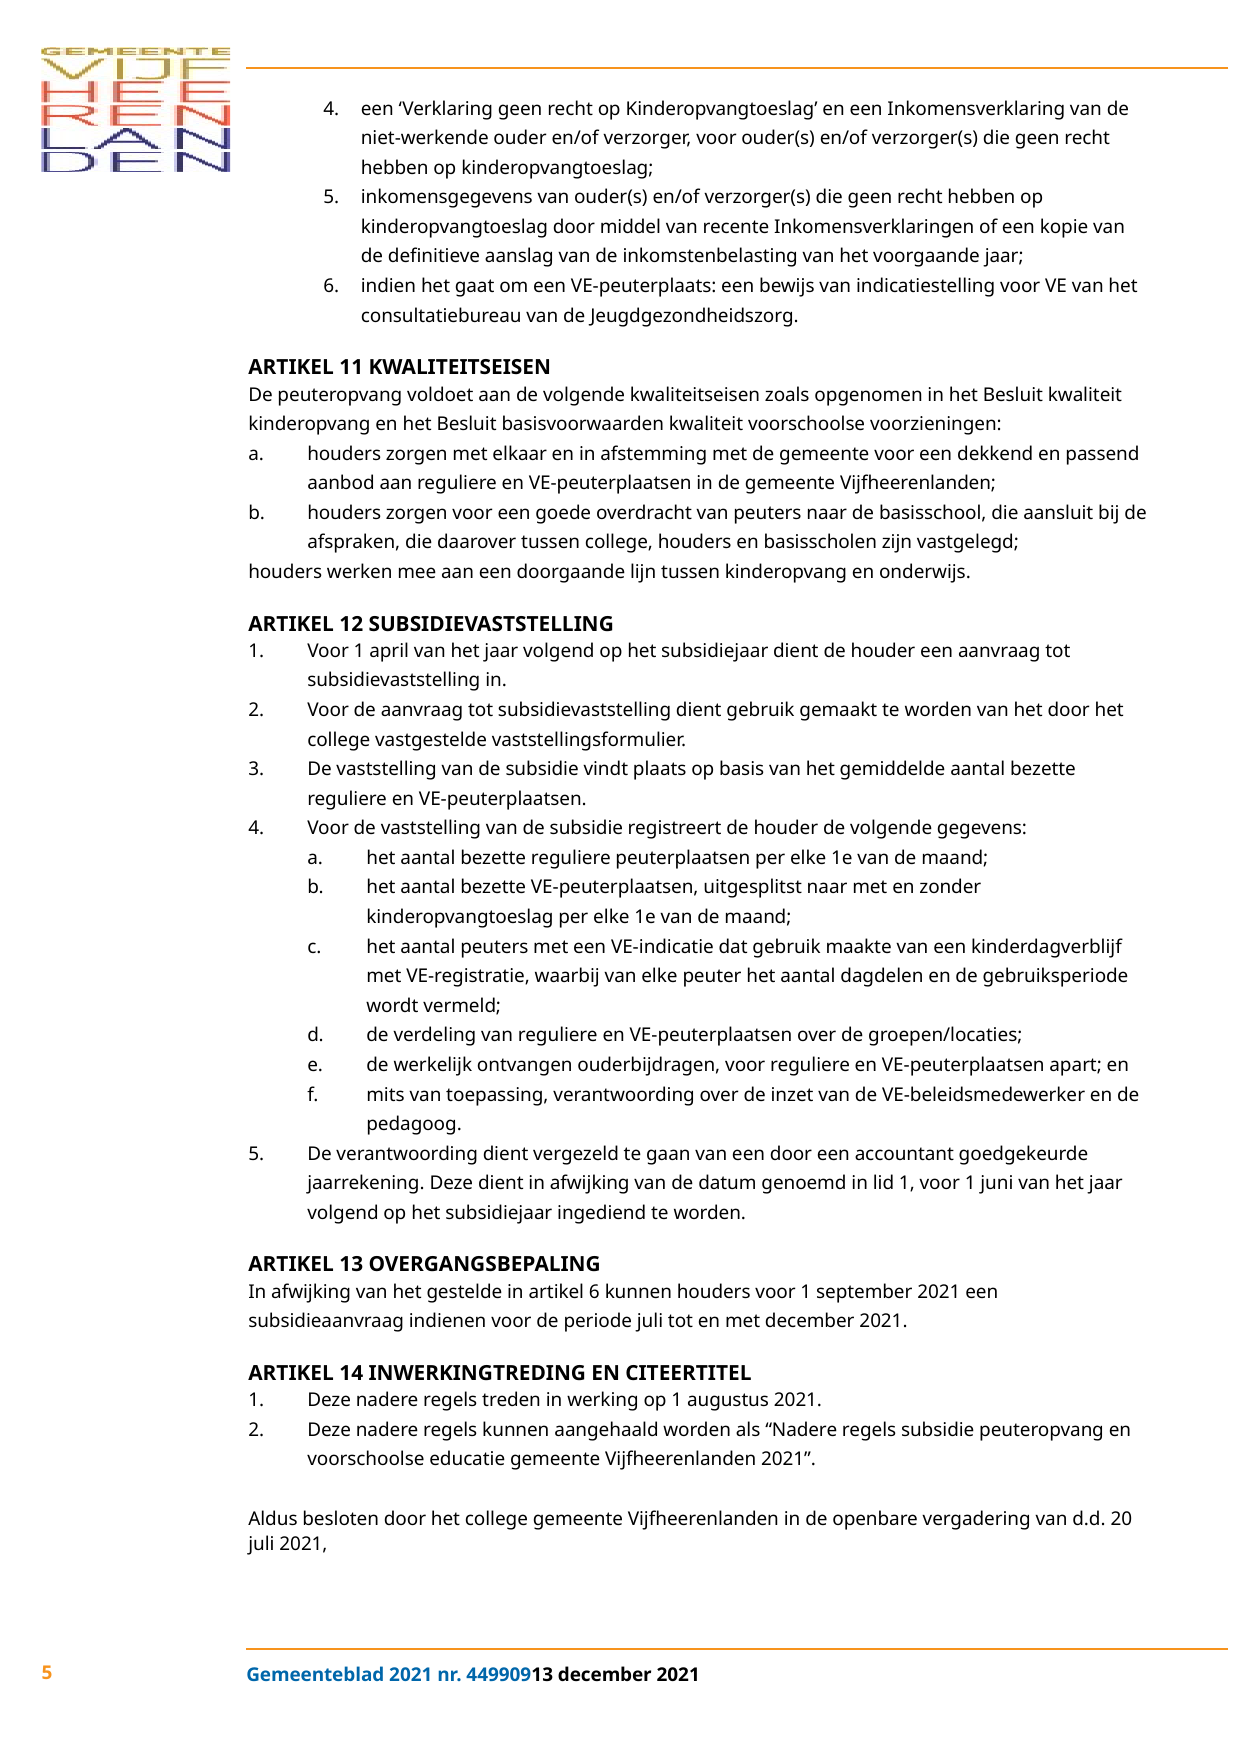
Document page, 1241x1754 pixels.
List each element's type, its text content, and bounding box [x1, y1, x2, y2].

text ARTIKEL 14 INWERKINGTREDING EN CITEERTITEL [248, 1358, 1152, 1386]
list De vaststelling van de subsidie vindt plaats op basis van het gemiddelde aantal bezette reguliere en VE-peuterplaatsen. [248, 755, 1152, 811]
text In afwijking van het gestelde in artikel 6 kunnen houders voor 1 september 2021 een subsidieaanvraag indienen voor de periode juli tot en met december 2021. [248, 1278, 1152, 1333]
list Voor de vaststelling van de subsidie registreert de houder de volgende gegevens: [248, 814, 1152, 840]
list houders zorgen voor een goede overdracht van peuters naar de basisschool, die aansluit bij de afspraken, die daarover tussen college, houders en basisscholen zijn vastgelegd; [248, 499, 1152, 554]
list indien het gaat om een VE-peuterplaats: een bewijs van indicatiestelling voor VE van het consultatiebureau van de Jeugdgezondheidszorg. [323, 272, 1152, 328]
text De peuteropvang voldoet aan de volgende kwaliteitseisen zoals opgenomen in het Besluit kwaliteit kinderopvang en het Besluit basisvoorwaarden kwaliteit voorschoolse voorzieningen: [248, 381, 1152, 436]
list Deze nadere regels treden in werking op 1 augustus 2021. [248, 1386, 1152, 1412]
list de werkelijk ontvangen ouderbijdragen, voor reguliere en VE-peuterplaatsen apart; en [307, 1051, 1152, 1077]
list Voor 1 april van het jaar volgend op het subsidiejaar dient de houder een aanvraag tot subsidievaststelling in. [248, 637, 1152, 692]
picture [41, 47, 231, 172]
list houders zorgen met elkaar en in afstemming met de gemeente voor een dekkend en passend aanbod aan reguliere en VE-peuterplaatsen in de gemeente Vijfheerenlanden; [248, 440, 1152, 495]
list het aantal bezette reguliere peuterplaatsen per elke 1e van de maand; [307, 844, 1152, 870]
list De verantwoording dient vergezeld te gaan van een door een accountant goedgekeurde jaarrekening. Deze dient in afwijking van de datum genoemd in lid 1, voor 1 juni van het jaar volgend op het subsidiejaar ingediend te worden. [248, 1140, 1152, 1225]
list het aantal bezette VE-peuterplaatsen, uitgesplitst naar met en zonder kinderopvangtoeslag per elke 1e van de maand; [307, 874, 1152, 929]
text ARTIKEL 12 SUBSIDIEVASTSTELLING [248, 609, 1152, 637]
list Voor de aanvraag tot subsidievaststelling dient gebruik gemaakt te worden van het door het college vastgestelde vaststellingsformulier. [248, 696, 1152, 752]
text houders werken mee aan een doorgaande lijn tussen kinderopvang en onderwijs. [248, 558, 1152, 584]
text Aldus besloten door het college gemeente Vijfheerenlanden in de openbare vergadering van d.d. 20 juli 2021, [248, 1505, 1152, 1556]
list de verdeling van reguliere en VE-peuterplaatsen over de groepen/locaties; [307, 1022, 1152, 1047]
text ARTIKEL 11 KWALITEITSEISEN [248, 352, 1152, 381]
list een ‘Verklaring geen recht op Kinderopvangtoeslag’ en een Inkomensverklaring van de niet-werkende ouder en/of verzorger, voor ouder(s) en/of verzorger(s) die geen recht hebben op kinderopvangtoeslag; [323, 95, 1152, 180]
text ARTIKEL 13 OVERGANGSBEPALING [248, 1249, 1152, 1278]
list inkomensgegevens van ouder(s) en/of verzorger(s) die geen recht hebben op kinderopvangtoeslag door middel van recente Inkomensverklaringen of een kopie van de definitieve aanslag van de inkomstenbelasting van het voorgaande jaar; [323, 183, 1152, 268]
list het aantal peuters met een VE-indicatie dat gebruik maakte van een kinderdagverblijf met VE-registratie, waarbij van elke peuter het aantal dagdelen en de gebruiksperiode wordt vermeld; [307, 933, 1152, 1018]
list mits van toepassing, verantwoording over de inzet van de VE-beleidsmedewerker en de pedagoog. [307, 1081, 1152, 1136]
list Deze nadere regels kunnen aangehaald worden als “Nadere regels subsidie peuteropvang en voorschoolse educatie gemeente Vijfheerenlanden 2021”. [248, 1416, 1152, 1471]
